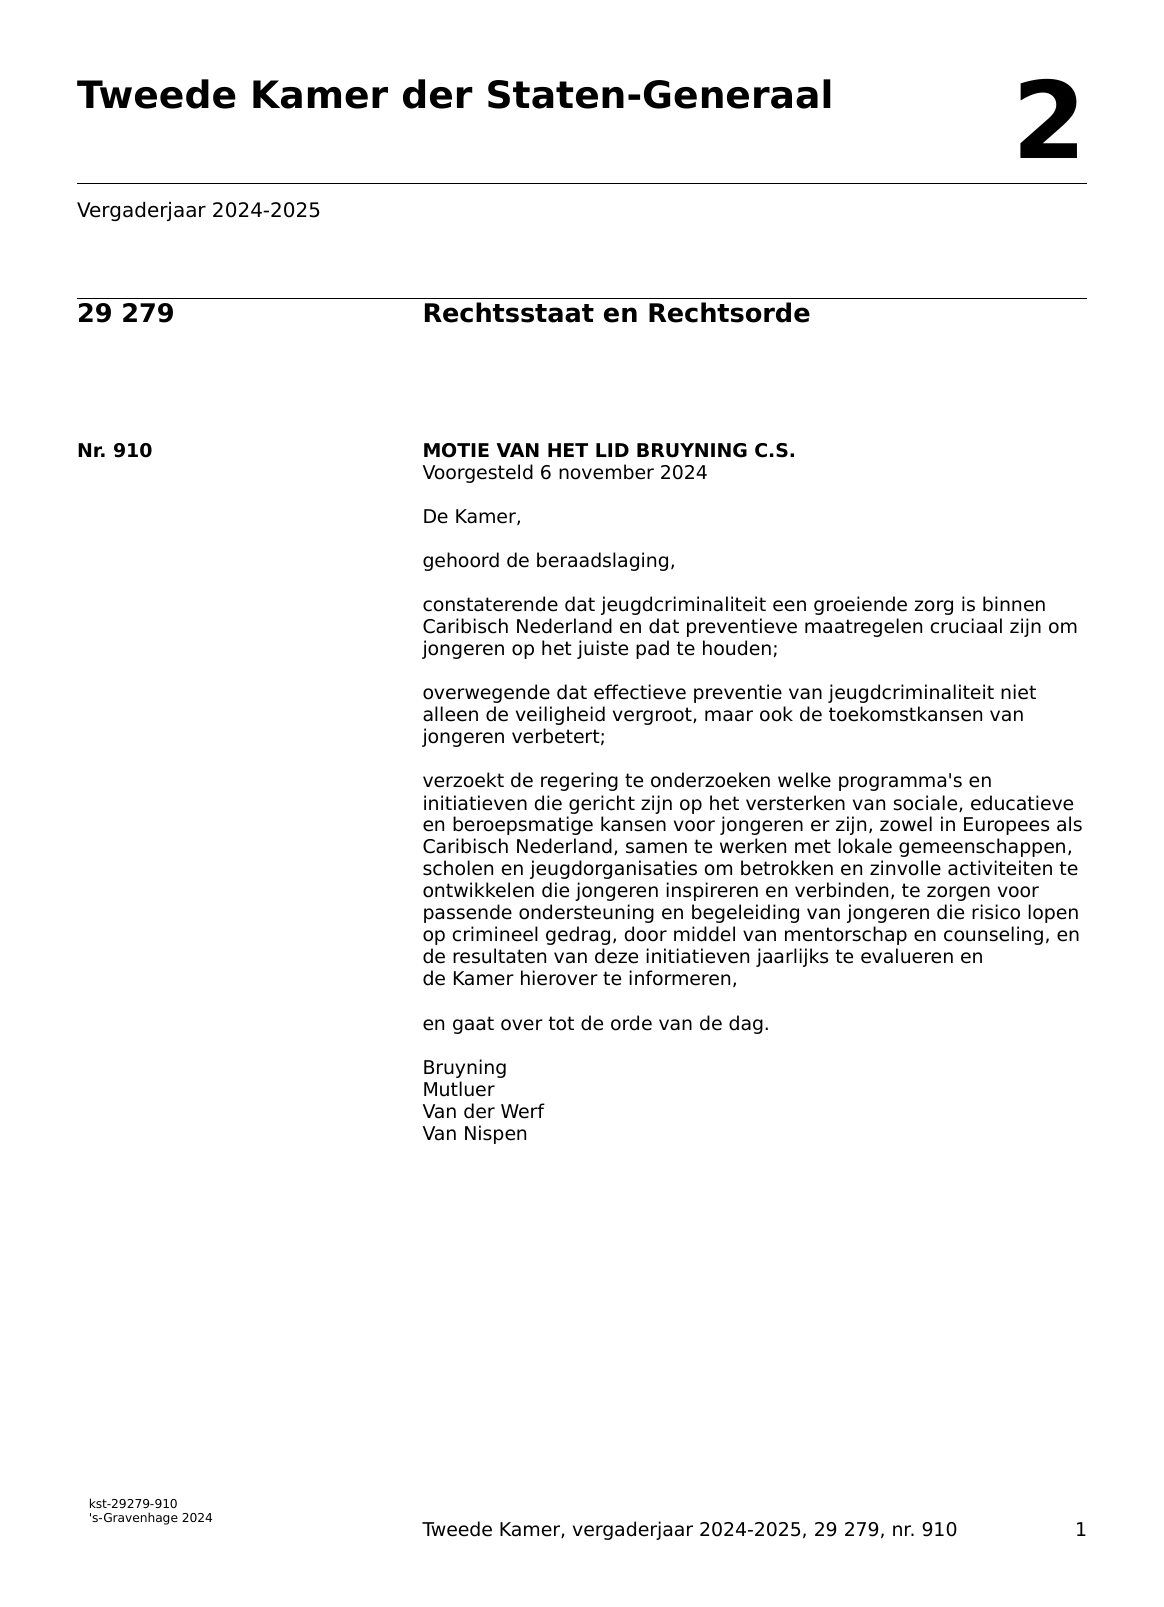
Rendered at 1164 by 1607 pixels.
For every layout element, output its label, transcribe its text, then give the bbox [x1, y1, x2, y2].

table_header Tweede Kamer der Staten-Generaal [77, 59, 886, 183]
text constaterende dat jeugdcriminaliteit een groeiende zorg is binnen Caribisch Nederland en dat preventieve maatregelen cruciaal zijn om jongeren op het juiste pad te houden; [422, 594, 1087, 660]
text gehoord de beraadslaging, [422, 550, 1087, 572]
text 's-Gravenhage 2024 [88, 1511, 323, 1525]
text Mutluer [422, 1078, 1087, 1101]
text kst-29279-910 [88, 1497, 323, 1511]
text Voorgesteld 6 november 2024 [422, 462, 1087, 484]
subtitle Nr. 910 MOTIE VAN HET LID BRUYNING C.S. [77, 440, 1087, 462]
text verzoekt de regering te onderzoeken welke programma's en initiatieven die gericht zijn op het versterken van sociale, educatieve en beroepsmatige kansen voor jongeren er zijn, zowel in Europees als Caribisch Nederland, samen te werken met lokale gemeenschappen, scholen en jeugdorganisaties om betrokken en zinvolle activiteiten te ontwikkelen die jongeren inspireren en verbinden, te zorgen voor passende ondersteuning en begeleiding van jongeren die risico lopen op crimineel gedrag, door middel van mentorschap en counseling, en de resultaten van deze initiatieven jaarlijks te evalueren en [422, 770, 1087, 968]
table_header 2 [886, 59, 1087, 183]
text de Kamer hierover te informeren, [422, 968, 1087, 990]
subtitle 29 279 Rechtsstaat en Rechtsorde [77, 299, 1087, 329]
text en gaat over tot de orde van de dag. [422, 1012, 1087, 1034]
text overwegende dat effectieve preventie van jeugdcriminaliteit niet alleen de veiligheid vergroot, maar ook de toekomstkansen van jongeren verbetert; [422, 682, 1087, 748]
text Van Nispen [422, 1122, 1087, 1144]
text Van der Werf [422, 1101, 1087, 1122]
table_cell Vergaderjaar 2024-2025 [77, 184, 1087, 298]
text De Kamer, [422, 506, 1087, 528]
text Bruyning [422, 1057, 1087, 1078]
